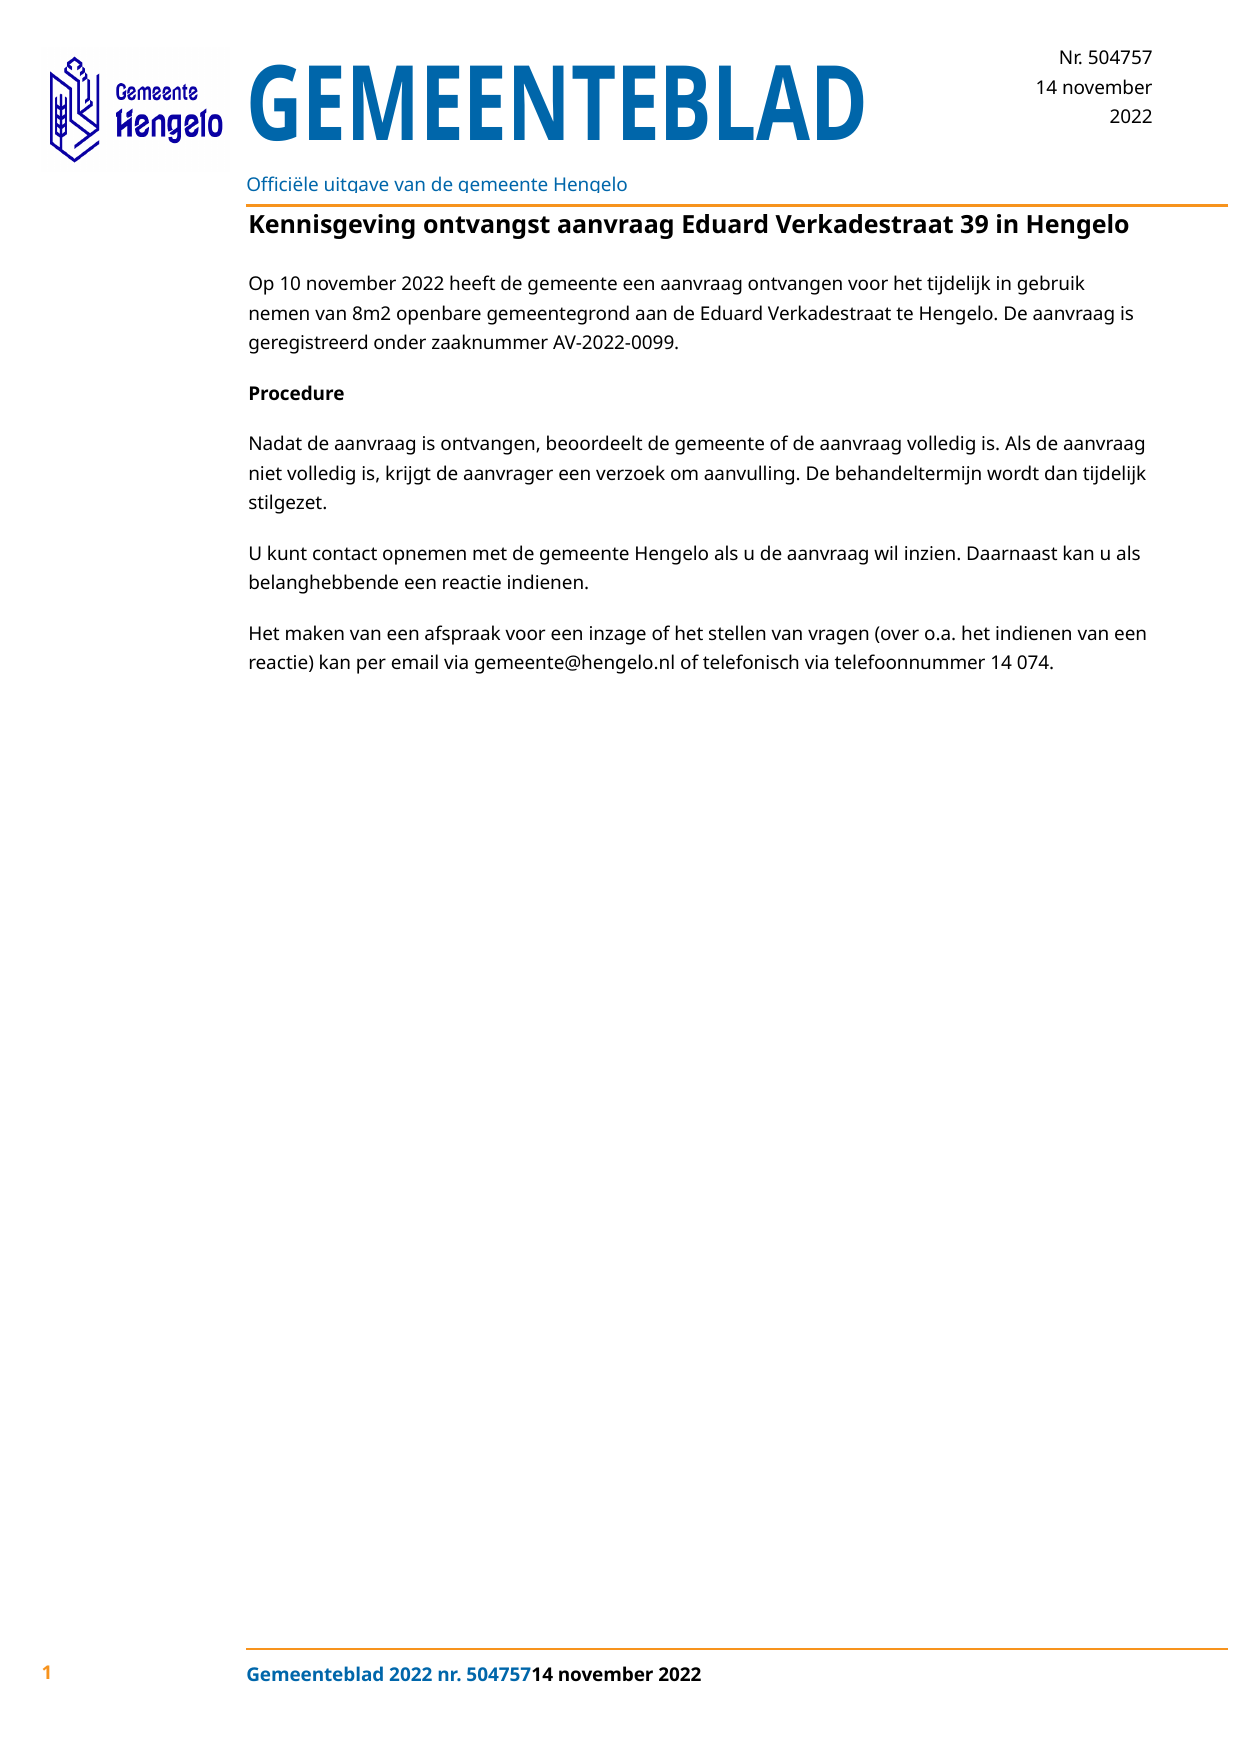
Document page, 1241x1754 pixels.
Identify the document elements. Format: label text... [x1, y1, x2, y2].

text Procedure [248, 380, 1152, 406]
text Nadat de aanvraag is ontvangen, beoordeelt de gemeente of de aanvraag volledig is. Als de aanvraag niet volledig is, krijgt de aanvrager een verzoek om aanvulling. De behandeltermijn wordt dan tijdelijk stilgezet. [248, 430, 1152, 515]
text Kennisgeving ontvangst aanvraag Eduard Verkadestraat 39 in Hengelo [248, 207, 1152, 241]
picture [41, 47, 231, 172]
text Het maken van een afspraak voor een inzage of het stellen van vragen (over o.a. het indienen van een reactie) kan per email via gemeente@hengelo.nl of telefonisch via telefoonnummer 14 074. [248, 620, 1152, 675]
text U kunt contact opnemen met de gemeente Hengelo als u de aanvraag wil inzien. Daarnaast kan u als belanghebbende een reactie indienen. [248, 540, 1152, 595]
text Op 10 november 2022 heeft de gemeente een aanvraag ontvangen voor het tijdelijk in gebruik nemen van 8m2 openbare gemeentegrond aan de Eduard Verkadestraat te Hengelo. De aanvraag is geregistreerd onder zaaknummer AV-2022-0099. [248, 270, 1152, 355]
